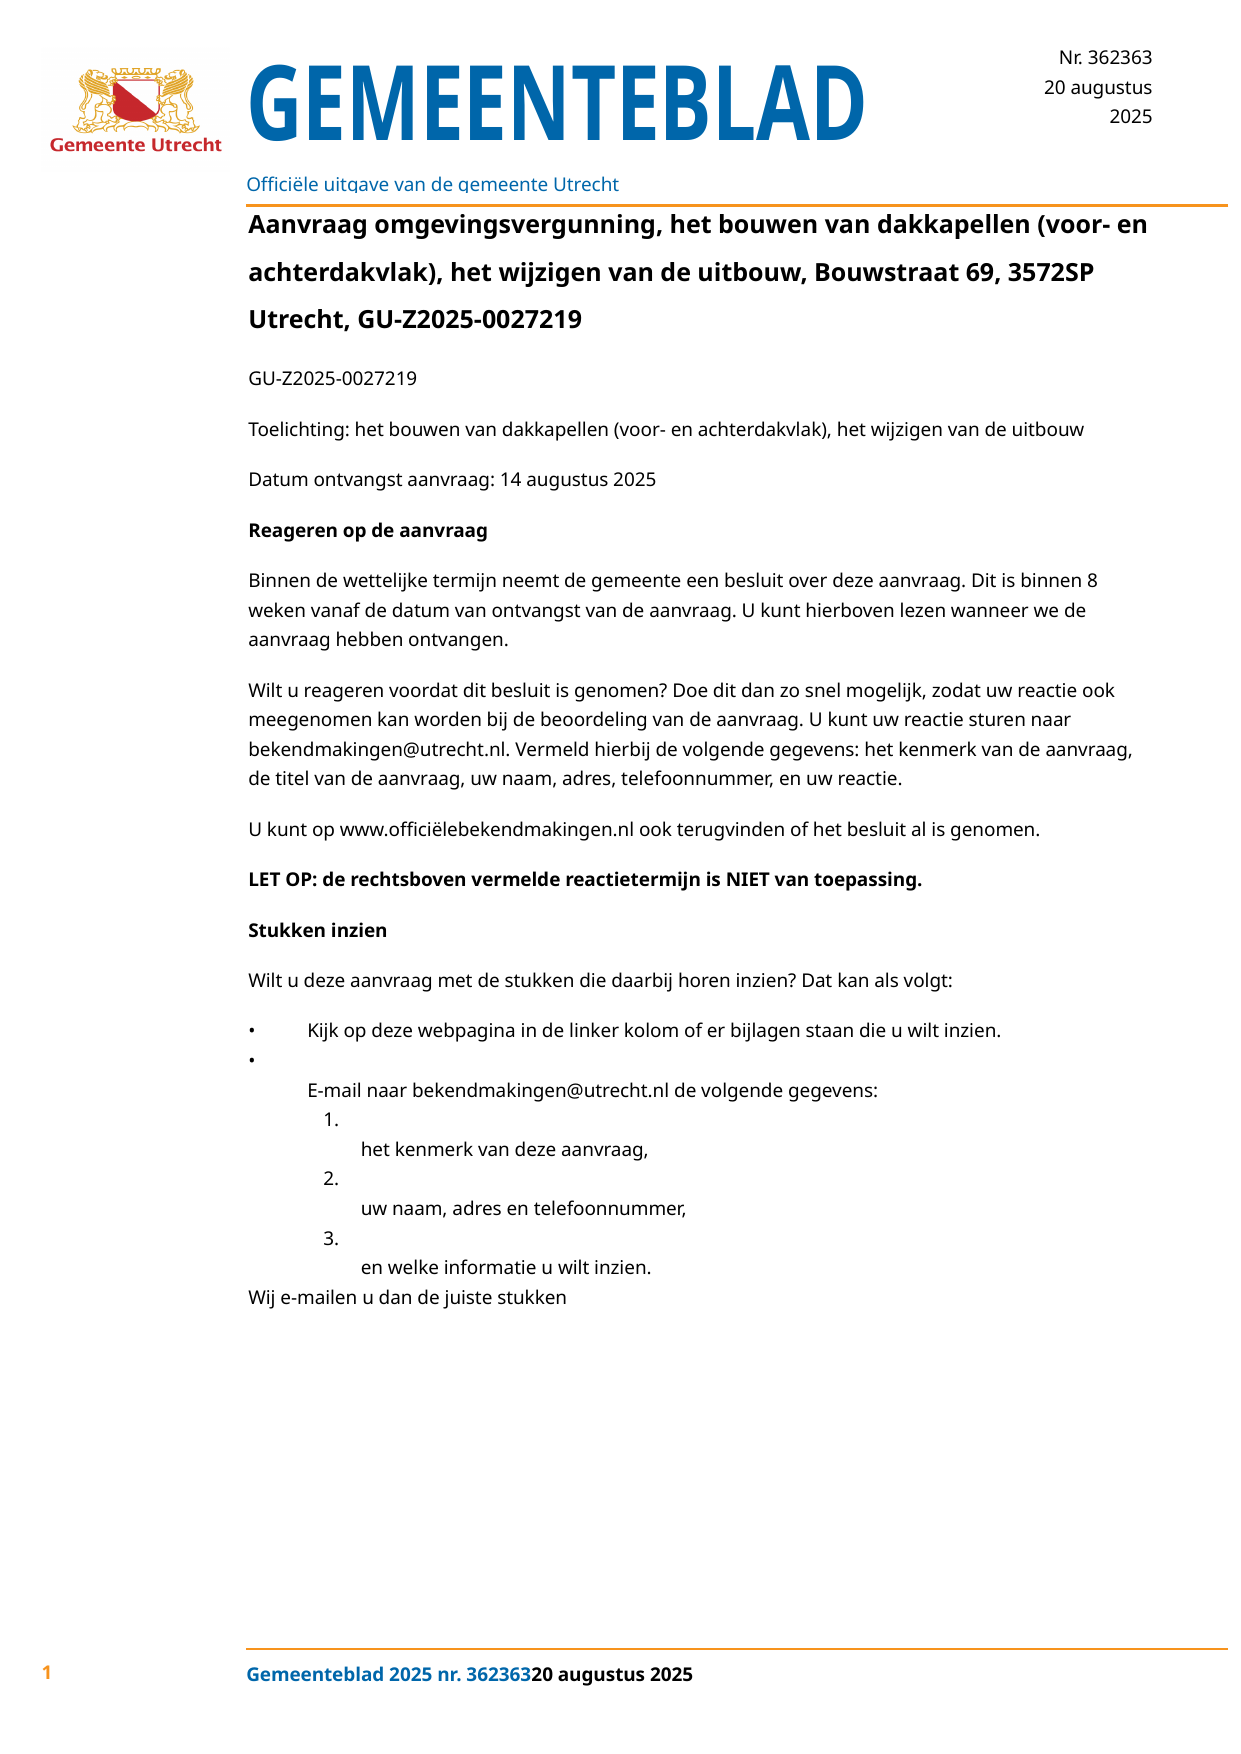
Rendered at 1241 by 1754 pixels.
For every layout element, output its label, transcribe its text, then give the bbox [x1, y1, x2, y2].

text LET OP: de rechtsboven vermelde reactietermijn is NIET van toepassing. [248, 866, 1152, 892]
picture [41, 47, 231, 172]
list en welke informatie u wilt inzien. [323, 1254, 1152, 1280]
text Wilt u reageren voordat dit besluit is genomen? Doe dit dan zo snel mogelijk, zodat uw reactie ook meegenomen kan worden bij de beoordeling van de aanvraag. U kunt uw reactie sturen naar bekendmakingen@utrecht.nl. Vermeld hierbij de volgende gegevens: het kenmerk van de aanvraag, de titel van de aanvraag, uw naam, adres, telefoonnummer, en uw reactie. [248, 677, 1152, 791]
text Datum ontvangst aanvraag: 14 augustus 2025 [248, 466, 1152, 492]
list Kijk op deze webpagina in de linker kolom of er bijlagen staan die u wilt inzien. [248, 1018, 1152, 1043]
text Wij e-mailen u dan de juiste stukken [248, 1284, 1152, 1309]
text Wilt u deze aanvraag met de stukken die daarbij horen inzien? Dat kan als volgt: [248, 967, 1152, 993]
list uw naam, adres en telefoonnummer, [323, 1195, 1152, 1221]
text Aanvraag omgevingsvergunning, het bouwen van dakkapellen (voor- en achterdakvlak), het wijzigen van de uitbouw, Bouwstraat 69, 3572SP Utrecht, GU-Z2025-0027219 [248, 207, 1152, 336]
text Stukken inzien [248, 917, 1152, 942]
text GU-Z2025-0027219 [248, 366, 1152, 391]
text U kunt op www.officiëlebekendmakingen.nl ook terugvinden of het besluit al is genomen. [248, 816, 1152, 842]
text Reageren op de aanvraag [248, 517, 1152, 542]
text Toelichting: het bouwen van dakkapellen (voor- en achterdakvlak), het wijzigen van de uitbouw [248, 416, 1152, 442]
list E-mail naar bekendmakingen@utrecht.nl de volgende gegevens: [248, 1077, 1152, 1102]
list het kenmerk van deze aanvraag, [323, 1136, 1152, 1162]
text Binnen de wettelijke termijn neemt de gemeente een besluit over deze aanvraag. Dit is binnen 8 weken vanaf de datum van ontvangst van de aanvraag. U kunt hierboven lezen wanneer we de aanvraag hebben ontvangen. [248, 567, 1152, 652]
